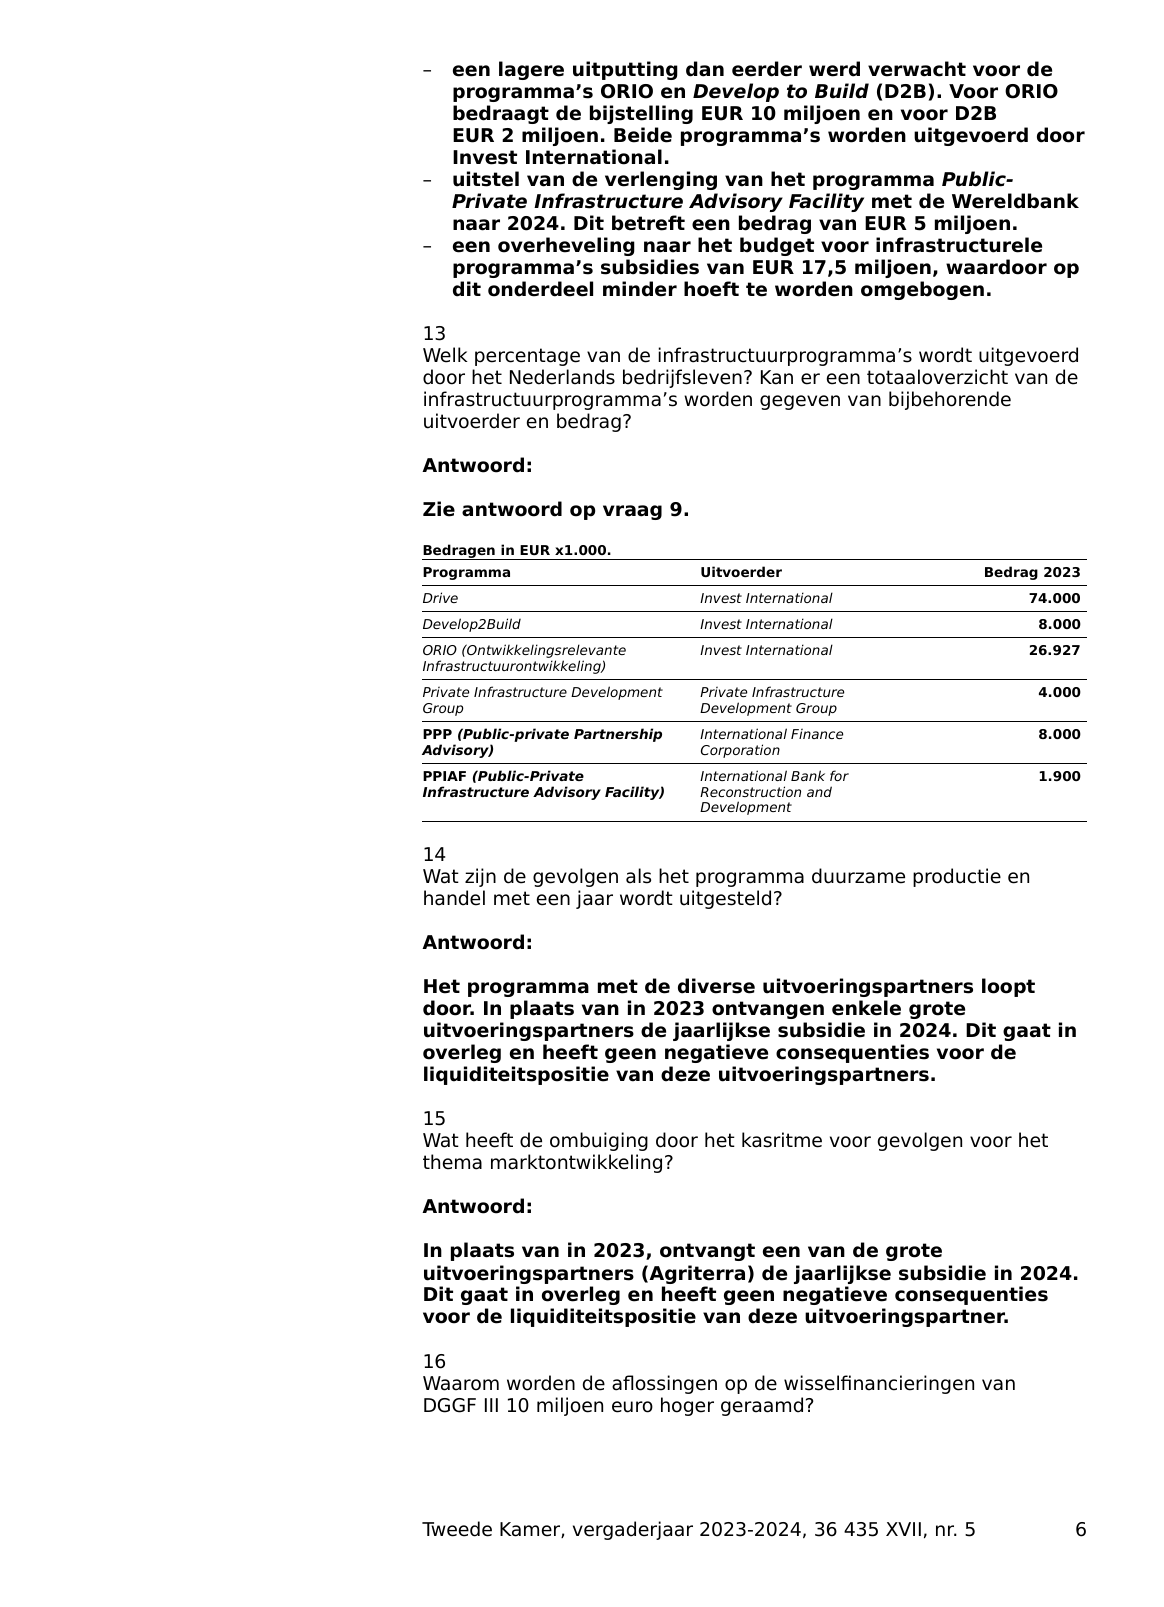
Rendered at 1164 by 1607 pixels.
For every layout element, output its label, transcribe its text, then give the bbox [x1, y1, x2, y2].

table_cell 26.927 [865, 638, 1087, 679]
table_cell Drive [422, 586, 694, 611]
table_cell 1.900 [865, 764, 1087, 821]
table_cell PPP (Public-private Partnership Advisory) [422, 722, 694, 763]
table_cell 74.000 [865, 586, 1087, 611]
subtitle Antwoord: [422, 1196, 1087, 1218]
text 13 [422, 323, 1087, 345]
text 14 [422, 844, 1087, 866]
table_cell Private Infrastructure Development Group [422, 680, 694, 721]
table_cell International Finance Corporation [694, 722, 865, 763]
text – een lagere uitputting dan eerder werd verwacht voor de programma’s ORIO en Develop to Build (D2B). Voor ORIO bedraagt de bijstelling EUR 10 miljoen en voor D2B EUR 2 miljoen. Beide programma’s worden uitgevoerd door Invest International. [422, 59, 1087, 169]
table_cell Private Infrastructure Development Group [694, 680, 865, 721]
table_cell Uitvoerder [694, 560, 865, 585]
table_cell Programma [422, 560, 694, 585]
table_cell Invest International [694, 586, 865, 611]
text 15 [422, 1108, 1087, 1130]
table_cell 8.000 [865, 722, 1087, 763]
table_cell Develop2Build [422, 612, 694, 637]
table_cell ORIO (Ontwikkelingsrelevante Infrastructuurontwikkeling) [422, 638, 694, 679]
table_cell Bedrag 2023 [865, 560, 1087, 585]
text – uitstel van de verlenging van het programma Public-Private Infrastructure Advisory Facility met de Wereldbank naar 2024. Dit betreft een bedrag van EUR 5 miljoen. [422, 169, 1087, 235]
table_cell Invest International [694, 612, 865, 637]
text In plaats van in 2023, ontvangt een van de grote uitvoeringspartners (Agriterra) de jaarlijkse subsidie in 2024. Dit gaat in overleg en heeft geen negatieve consequenties voor de liquiditeitspositie van deze uitvoeringspartner. [422, 1240, 1087, 1328]
table_cell International Bank for Reconstruction and Development [694, 764, 865, 821]
subtitle Antwoord: [422, 455, 1087, 477]
table_cell PPIAF (Public-Private Infrastructure Advisory Facility) [422, 764, 694, 821]
table_cell Invest International [694, 638, 865, 679]
text 16 [422, 1351, 1087, 1372]
table_cell 4.000 [865, 680, 1087, 721]
text Welk percentage van de infrastructuurprogramma’s wordt uitgevoerd door het Nederlands bedrijfsleven? Kan er een totaaloverzicht van de infrastructuurprogramma’s worden gegeven van bijbehorende uitvoerder en bedrag? [422, 345, 1087, 433]
table_header Bedragen in EUR x1.000. [422, 543, 1087, 559]
text Wat zijn de gevolgen als het programma duurzame productie en handel met een jaar wordt uitgesteld? [422, 866, 1087, 910]
text Zie antwoord op vraag 9. [422, 499, 1087, 521]
text Waarom worden de aflossingen op de wisselfinancieringen van DGGF III 10 miljoen euro hoger geraamd? [422, 1372, 1087, 1416]
table_cell 8.000 [865, 612, 1087, 637]
subtitle Antwoord: [422, 932, 1087, 954]
text Het programma met de diverse uitvoeringspartners loopt door. In plaats van in 2023 ontvangen enkele grote uitvoeringspartners de jaarlijkse subsidie in 2024. Dit gaat in overleg en heeft geen negatieve consequenties voor de liquiditeitspositie van deze uitvoeringspartners. [422, 976, 1087, 1086]
text – een overheveling naar het budget voor infrastructurele programma’s subsidies van EUR 17,5 miljoen, waardoor op dit onderdeel minder hoeft te worden omgebogen. [422, 235, 1087, 301]
text Wat heeft de ombuiging door het kasritme voor gevolgen voor het thema marktontwikkeling? [422, 1130, 1087, 1174]
